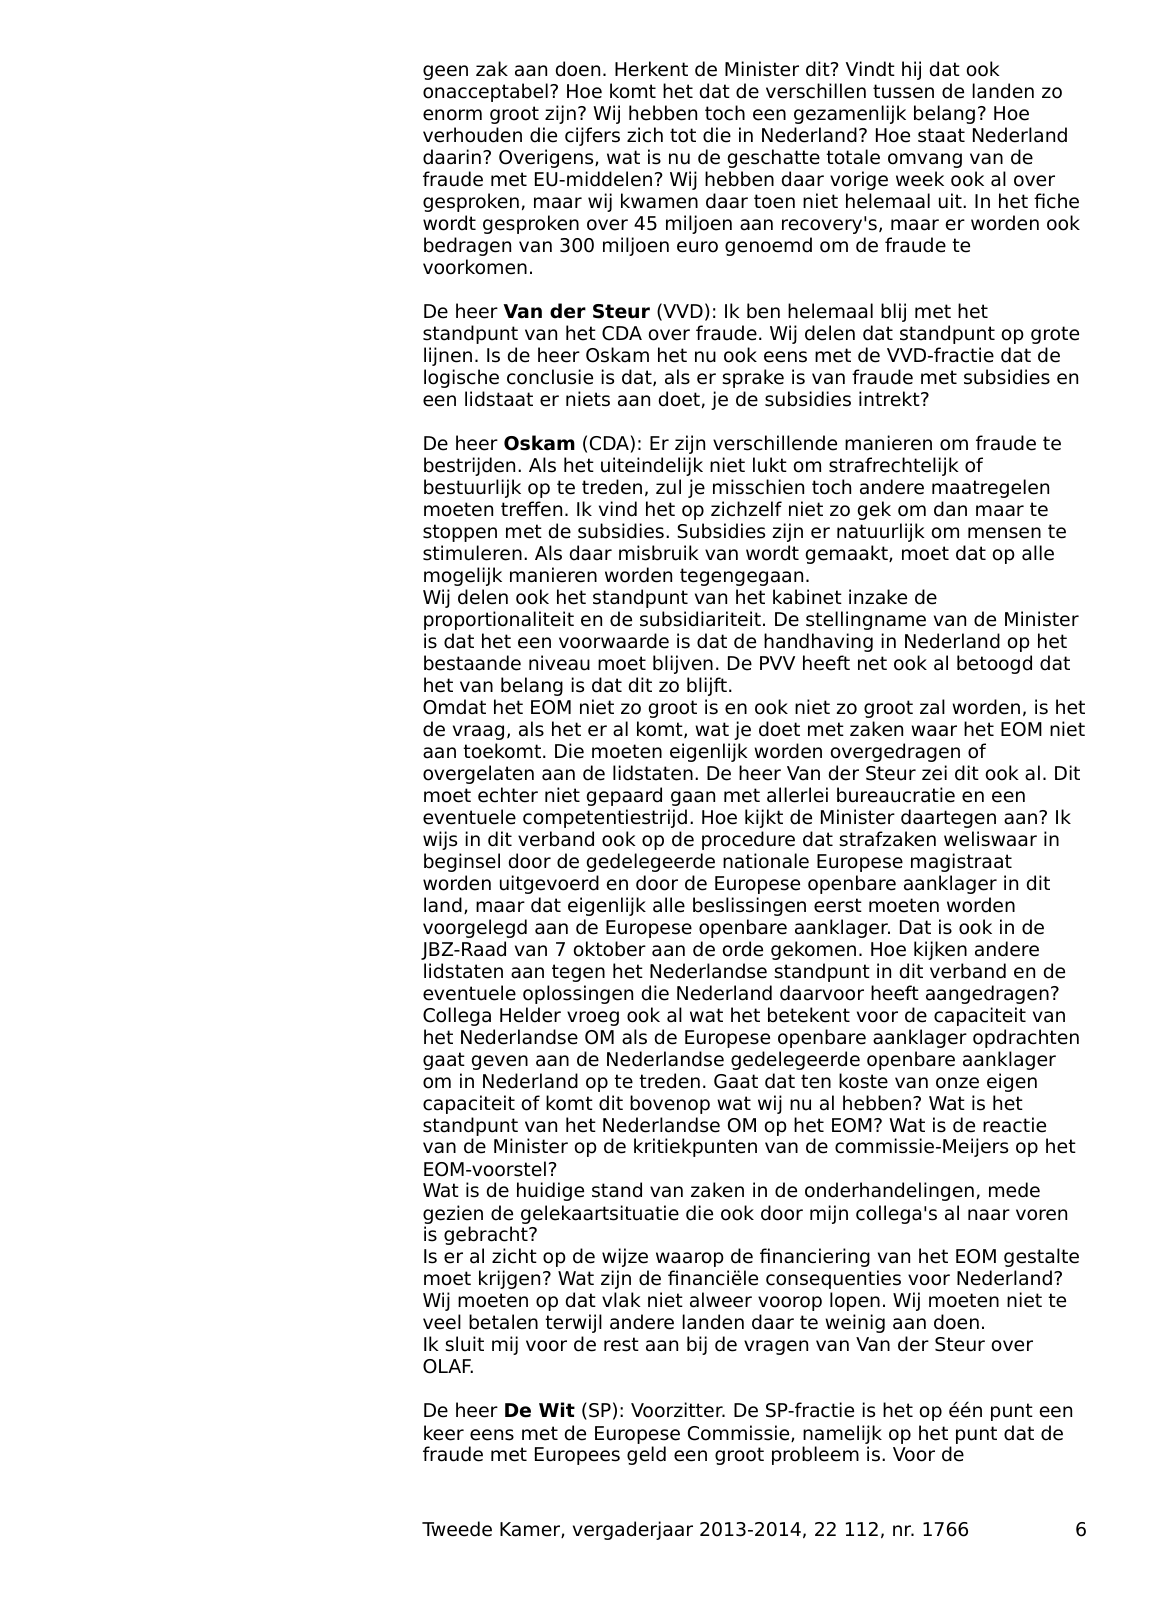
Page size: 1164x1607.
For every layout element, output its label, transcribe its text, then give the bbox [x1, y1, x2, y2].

text Wat is de huidige stand van zaken in de onderhandelingen, mede gezien de gelekaartsituatie die ook door mijn collega's al naar voren is gebracht? [422, 1180, 1087, 1246]
text Ik sluit mij voor de rest aan bij de vragen van Van der Steur over OLAF. [422, 1334, 1087, 1378]
text De heer De Wit (SP): Voorzitter. De SP-fractie is het op één punt een keer eens met de Europese Commissie, namelijk op het punt dat de fraude met Europees geld een groot probleem is. Voor de [422, 1400, 1087, 1466]
text Is er al zicht op de wijze waarop de financiering van het EOM gestalte moet krijgen? Wat zijn de financiële consequenties voor Nederland? Wij moeten op dat vlak niet alweer voorop lopen. Wij moeten niet te veel betalen terwijl andere landen daar te weinig aan doen. [422, 1246, 1087, 1334]
text Collega Helder vroeg ook al wat het betekent voor de capaciteit van het Nederlandse OM als de Europese openbare aanklager opdrachten gaat geven aan de Nederlandse gedelegeerde openbare aanklager om in Nederland op te treden. Gaat dat ten koste van onze eigen capaciteit of komt dit bovenop wat wij nu al hebben? Wat is het standpunt van het Nederlandse OM op het EOM? Wat is de reactie van de Minister op de kritiekpunten van de commissie-Meijers op het EOM-voorstel? [422, 1004, 1087, 1180]
text geen zak aan doen. Herkent de Minister dit? Vindt hij dat ook onacceptabel? Hoe komt het dat de verschillen tussen de landen zo enorm groot zijn? Wij hebben toch een gezamenlijk belang? Hoe verhouden die cijfers zich tot die in Nederland? Hoe staat Nederland daarin? Overigens, wat is nu de geschatte totale omvang van de fraude met EU-middelen? Wij hebben daar vorige week ook al over gesproken, maar wij kwamen daar toen niet helemaal uit. In het fiche wordt gesproken over 45 miljoen aan recovery's, maar er worden ook bedragen van 300 miljoen euro genoemd om de fraude te voorkomen. [422, 59, 1087, 279]
text Wij delen ook het standpunt van het kabinet inzake de proportionaliteit en de subsidiariteit. De stellingname van de Minister is dat het een voorwaarde is dat de handhaving in Nederland op het bestaande niveau moet blijven. De PVV heeft net ook al betoogd dat het van belang is dat dit zo blijft. [422, 587, 1087, 697]
text De heer Van der Steur (VVD): Ik ben helemaal blij met het standpunt van het CDA over fraude. Wij delen dat standpunt op grote lijnen. Is de heer Oskam het nu ook eens met de VVD-fractie dat de logische conclusie is dat, als er sprake is van fraude met subsidies en een lidstaat er niets aan doet, je de subsidies intrekt? [422, 301, 1087, 411]
text Omdat het EOM niet zo groot is en ook niet zo groot zal worden, is het de vraag, als het er al komt, wat je doet met zaken waar het EOM niet aan toekomt. Die moeten eigenlijk worden overgedragen of overgelaten aan de lidstaten. De heer Van der Steur zei dit ook al. Dit moet echter niet gepaard gaan met allerlei bureaucratie en een eventuele competentiestrijd. Hoe kijkt de Minister daartegen aan? Ik wijs in dit verband ook op de procedure dat strafzaken weliswaar in beginsel door de gedelegeerde nationale Europese magistraat worden uitgevoerd en door de Europese openbare aanklager in dit land, maar dat eigenlijk alle beslissingen eerst moeten worden voorgelegd aan de Europese openbare aanklager. Dat is ook in de JBZ-Raad van 7 oktober aan de orde gekomen. Hoe kijken andere lidstaten aan tegen het Nederlandse standpunt in dit verband en de eventuele oplossingen die Nederland daarvoor heeft aangedragen? [422, 697, 1087, 1004]
text De heer Oskam (CDA): Er zijn verschillende manieren om fraude te bestrijden. Als het uiteindelijk niet lukt om strafrechtelijk of bestuurlijk op te treden, zul je misschien toch andere maatregelen moeten treffen. Ik vind het op zichzelf niet zo gek om dan maar te stoppen met de subsidies. Subsidies zijn er natuurlijk om mensen te stimuleren. Als daar misbruik van wordt gemaakt, moet dat op alle mogelijk manieren worden tegengegaan. [422, 433, 1087, 587]
